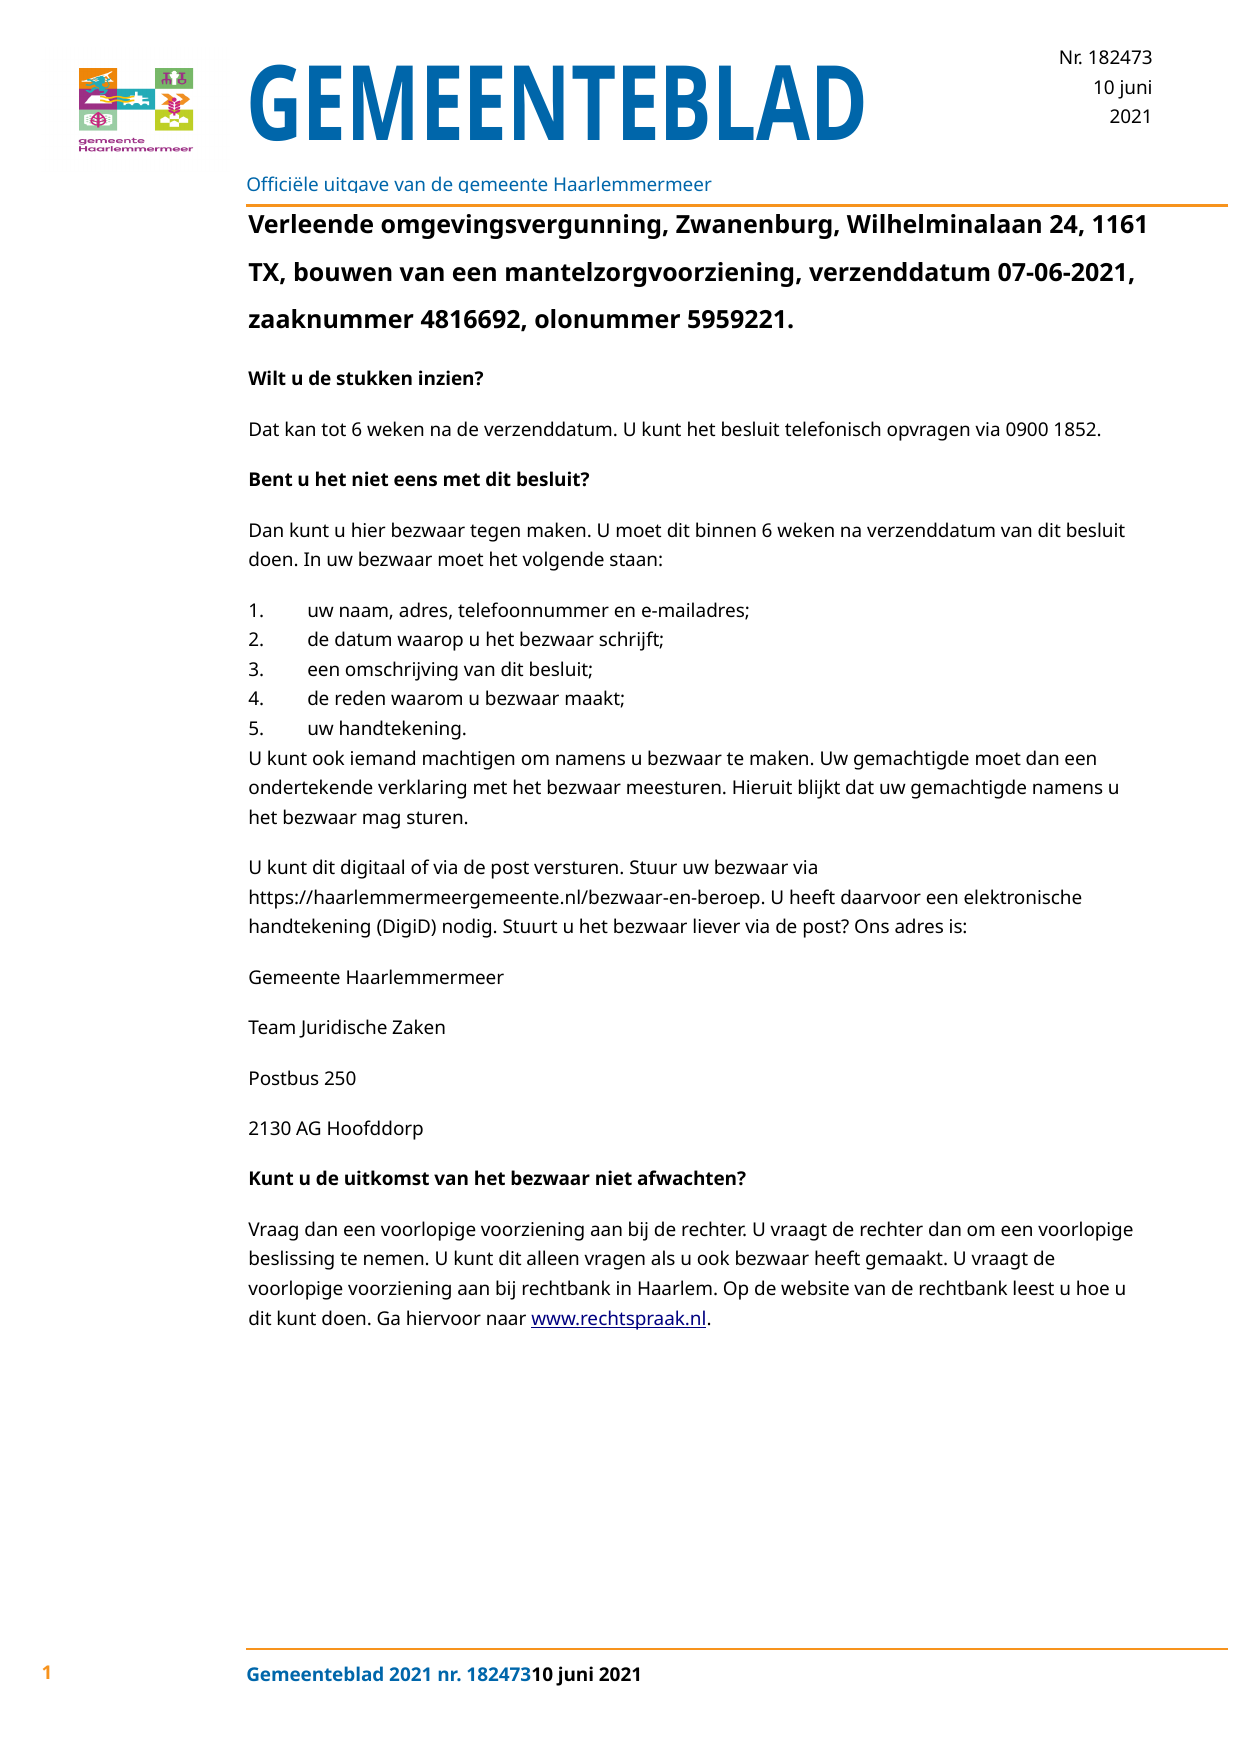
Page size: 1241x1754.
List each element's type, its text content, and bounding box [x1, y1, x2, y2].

text U kunt ook iemand machtigen om namens u bezwaar te maken. Uw gemachtigde moet dan een ondertekende verklaring met het bezwaar meesturen. Hieruit blijkt dat uw gemachtigde namens u het bezwaar mag sturen. [248, 745, 1152, 829]
list uw handtekening. [248, 715, 1152, 741]
text Postbus 250 [248, 1065, 1152, 1090]
text Gemeente Haarlemmermeer [248, 964, 1152, 989]
list de datum waarop u het bezwaar schrijft; [248, 626, 1152, 652]
text 2130 AG Hoofddorp [248, 1115, 1152, 1141]
text Wilt u de stukken inzien? [248, 366, 1152, 391]
text Dan kunt u hier bezwaar tegen maken. U moet dit binnen 6 weken na verzenddatum van dit besluit doen. In uw bezwaar moet het volgende staan: [248, 517, 1152, 572]
picture [41, 47, 231, 172]
list uw naam, adres, telefoonnummer en e-mailadres; [248, 597, 1152, 622]
text Kunt u de uitkomst van het bezwaar niet afwachten? [248, 1166, 1152, 1191]
text Bent u het niet eens met dit besluit? [248, 466, 1152, 492]
text U kunt dit digitaal of via de post versturen. Stuur uw bezwaar via https://haarlemmermeergemeente.nl/bezwaar-en-beroep. U heeft daarvoor een elektronische handtekening (DigiD) nodig. Stuurt u het bezwaar liever via de post? Ons adres is: [248, 854, 1152, 939]
text Team Juridische Zaken [248, 1014, 1152, 1040]
text Dat kan tot 6 weken na de verzenddatum. U kunt het besluit telefonisch opvragen via 0900 1852. [248, 416, 1152, 442]
text Verleende omgevingsvergunning, Zwanenburg, Wilhelminalaan 24, 1161 TX, bouwen van een mantelzorgvoorziening, verzenddatum 07-06-2021, zaaknummer 4816692, olonummer 5959221. [248, 207, 1152, 336]
list een omschrijving van dit besluit; [248, 656, 1152, 682]
text Vraag dan een voorlopige voorziening aan bij de rechter. U vraagt de rechter dan om een voorlopige beslissing te nemen. U kunt dit alleen vragen als u ook bezwaar heeft gemaakt. U vraagt de voorlopige voorziening aan bij rechtbank in Haarlem. Op de website van de rechtbank leest u hoe u dit kunt doen. Ga hiervoor naar www.rechtspraak.nl. [248, 1216, 1152, 1330]
list de reden waarom u bezwaar maakt; [248, 686, 1152, 711]
